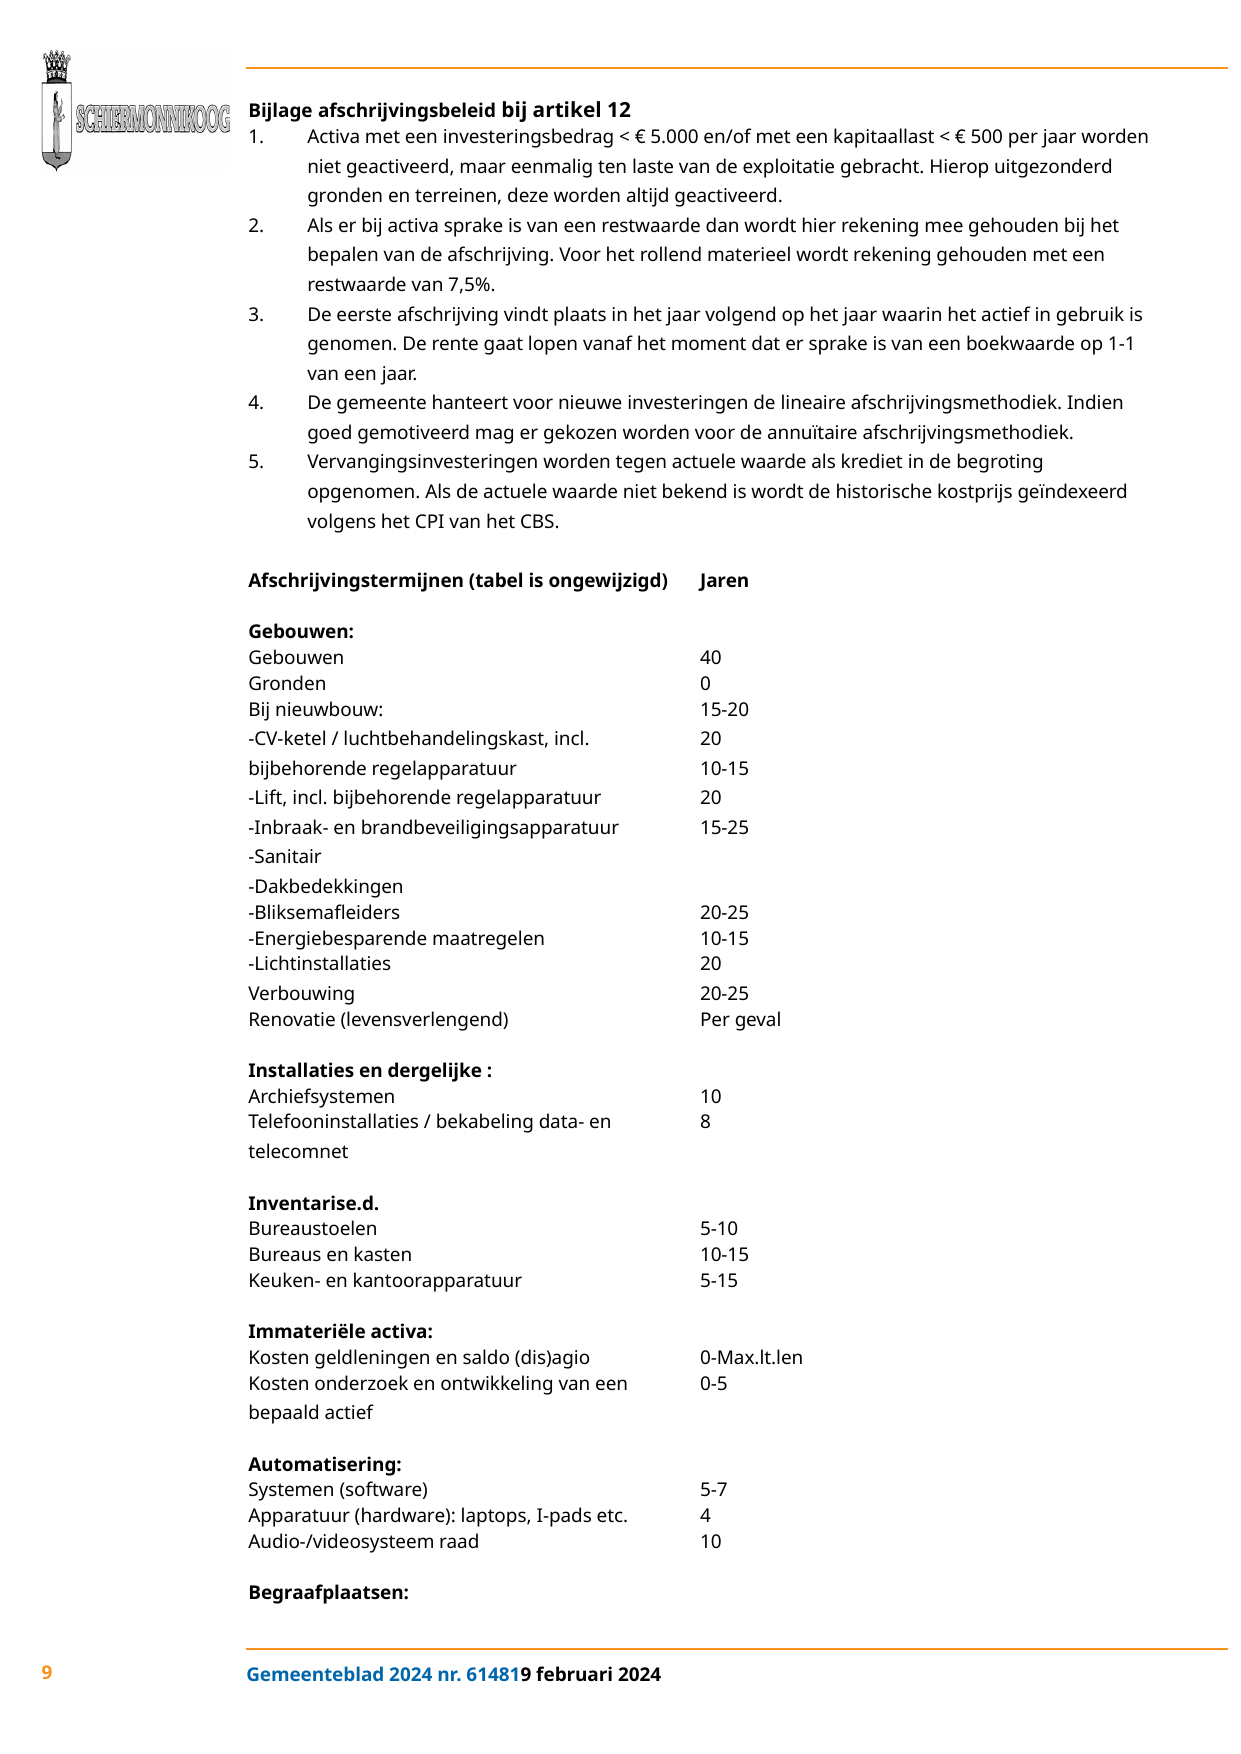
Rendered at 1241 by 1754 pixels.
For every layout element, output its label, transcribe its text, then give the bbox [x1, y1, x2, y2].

list Activa met een investeringsbedrag < € 5.000 en/of met een kapitaallast < € 500 per jaar worden niet geactiveerd, maar eenmalig ten laste van de exploitatie gebracht. Hierop uitgezonderd gronden en terreinen, deze worden altijd geactiveerd. [248, 123, 1152, 208]
table_cell Audio-/videosysteem raad [248, 1528, 700, 1554]
table_cell Per geval [700, 1006, 1152, 1032]
table_cell [248, 1554, 700, 1579]
picture [41, 47, 231, 172]
table_cell 20 20-25 [700, 951, 1152, 1006]
table_cell Bureaustoelen [248, 1216, 700, 1241]
table_cell [700, 1319, 1152, 1344]
table_cell 10 [700, 1083, 1152, 1109]
table_cell [700, 1032, 1152, 1057]
table_cell 0-Max.lt.len [700, 1344, 1152, 1370]
table_cell Installaties en dergelijke : [248, 1057, 700, 1083]
table_cell 15-20 20 10-15 20 15-25 [700, 696, 1152, 899]
table_cell Automatisering: [248, 1451, 700, 1477]
table_cell Bij nieuwbouw: -CV-ketel / luchtbehandelingskast, incl. bijbehorende regelapparatuur -Lift, incl. bijbehorende regelapparatuur -Inbraak- en brandbeveiligingsapparatuur -Sanitair -Dakbedekkingen [248, 696, 700, 899]
table_cell Telefooninstallaties / bekabeling data- en telecomnet [248, 1109, 700, 1164]
table_cell 10-15 [700, 1241, 1152, 1267]
table_cell [248, 1164, 700, 1190]
table_cell 10-15 [700, 925, 1152, 951]
table_cell [248, 593, 700, 619]
list De gemeente hanteert voor nieuwe investeringen de lineaire afschrijvingsmethodiek. Indien goed gemotiveerd mag er gekozen worden voor de annuïtaire afschrijvingsmethodiek. [248, 389, 1152, 445]
table_cell [700, 1425, 1152, 1451]
table_cell 5-7 [700, 1477, 1152, 1502]
table_cell 10 [700, 1528, 1152, 1554]
table_cell [700, 619, 1152, 644]
table_cell [700, 1190, 1152, 1216]
table_cell [700, 1057, 1152, 1083]
table_cell Systemen (software) [248, 1477, 700, 1502]
table_cell [700, 1164, 1152, 1190]
list Vervangingsinvesteringen worden tegen actuele waarde als krediet in de begroting opgenomen. Als de actuele waarde niet bekend is wordt de historische kostprijs geïndexeerd volgens het CPI van het CBS. [248, 449, 1152, 534]
table_cell Bureaus en kasten [248, 1241, 700, 1267]
table_cell [248, 1032, 700, 1057]
table_cell Archiefsystemen [248, 1083, 700, 1109]
table_cell -Lichtinstallaties Verbouwing [248, 951, 700, 1006]
table_cell 8 [700, 1109, 1152, 1164]
table_cell [700, 1580, 1152, 1605]
table_cell Kosten onderzoek en ontwikkeling van een bepaald actief [248, 1370, 700, 1425]
table_cell [700, 593, 1152, 619]
table_header Jaren [700, 567, 1152, 593]
table_cell Inventarise.d. [248, 1190, 700, 1216]
table_cell 5-10 [700, 1216, 1152, 1241]
table_header Afschrijvingstermijnen (tabel is ongewijzigd) [248, 567, 700, 593]
table_cell Begraafplaatsen: [248, 1580, 700, 1605]
table_cell Renovatie (levensverlengend) [248, 1006, 700, 1032]
table_cell [700, 1293, 1152, 1318]
table_cell Kosten geldleningen en saldo (dis)agio [248, 1344, 700, 1370]
table_cell Gebouwen [248, 644, 700, 670]
table_cell 40 [700, 644, 1152, 670]
list Als er bij activa sprake is van een restwaarde dan wordt hier rekening mee gehouden bij het bepalen van de afschrijving. Voor het rollend materieel wordt rekening gehouden met een restwaarde van 7,5%. [248, 212, 1152, 297]
table_cell [700, 1451, 1152, 1477]
table_cell 0-5 [700, 1370, 1152, 1425]
table_cell Gronden [248, 670, 700, 696]
table_cell -Bliksemafleiders [248, 899, 700, 925]
table_cell Immateriële activa: [248, 1319, 700, 1344]
table_cell [248, 1425, 700, 1451]
table_cell 20-25 [700, 899, 1152, 925]
table_cell Apparatuur (hardware): laptops, I-pads etc. [248, 1503, 700, 1528]
table_cell [700, 1554, 1152, 1579]
table_cell Keuken- en kantoorapparatuur [248, 1267, 700, 1293]
table_cell 0 [700, 670, 1152, 696]
list De eerste afschrijving vindt plaats in het jaar volgend op het jaar waarin het actief in gebruik is genomen. De rente gaat lopen vanaf het moment dat er sprake is van een boekwaarde op 1-1 van een jaar. [248, 301, 1152, 386]
table_cell -Energiebesparende maatregelen [248, 925, 700, 951]
table_cell 5-15 [700, 1267, 1152, 1293]
text Bijlage afschrijvingsbeleid bij artikel 12 [248, 95, 1152, 123]
table_cell Gebouwen: [248, 619, 700, 644]
table_cell [248, 1293, 700, 1318]
table_cell 4 [700, 1503, 1152, 1528]
